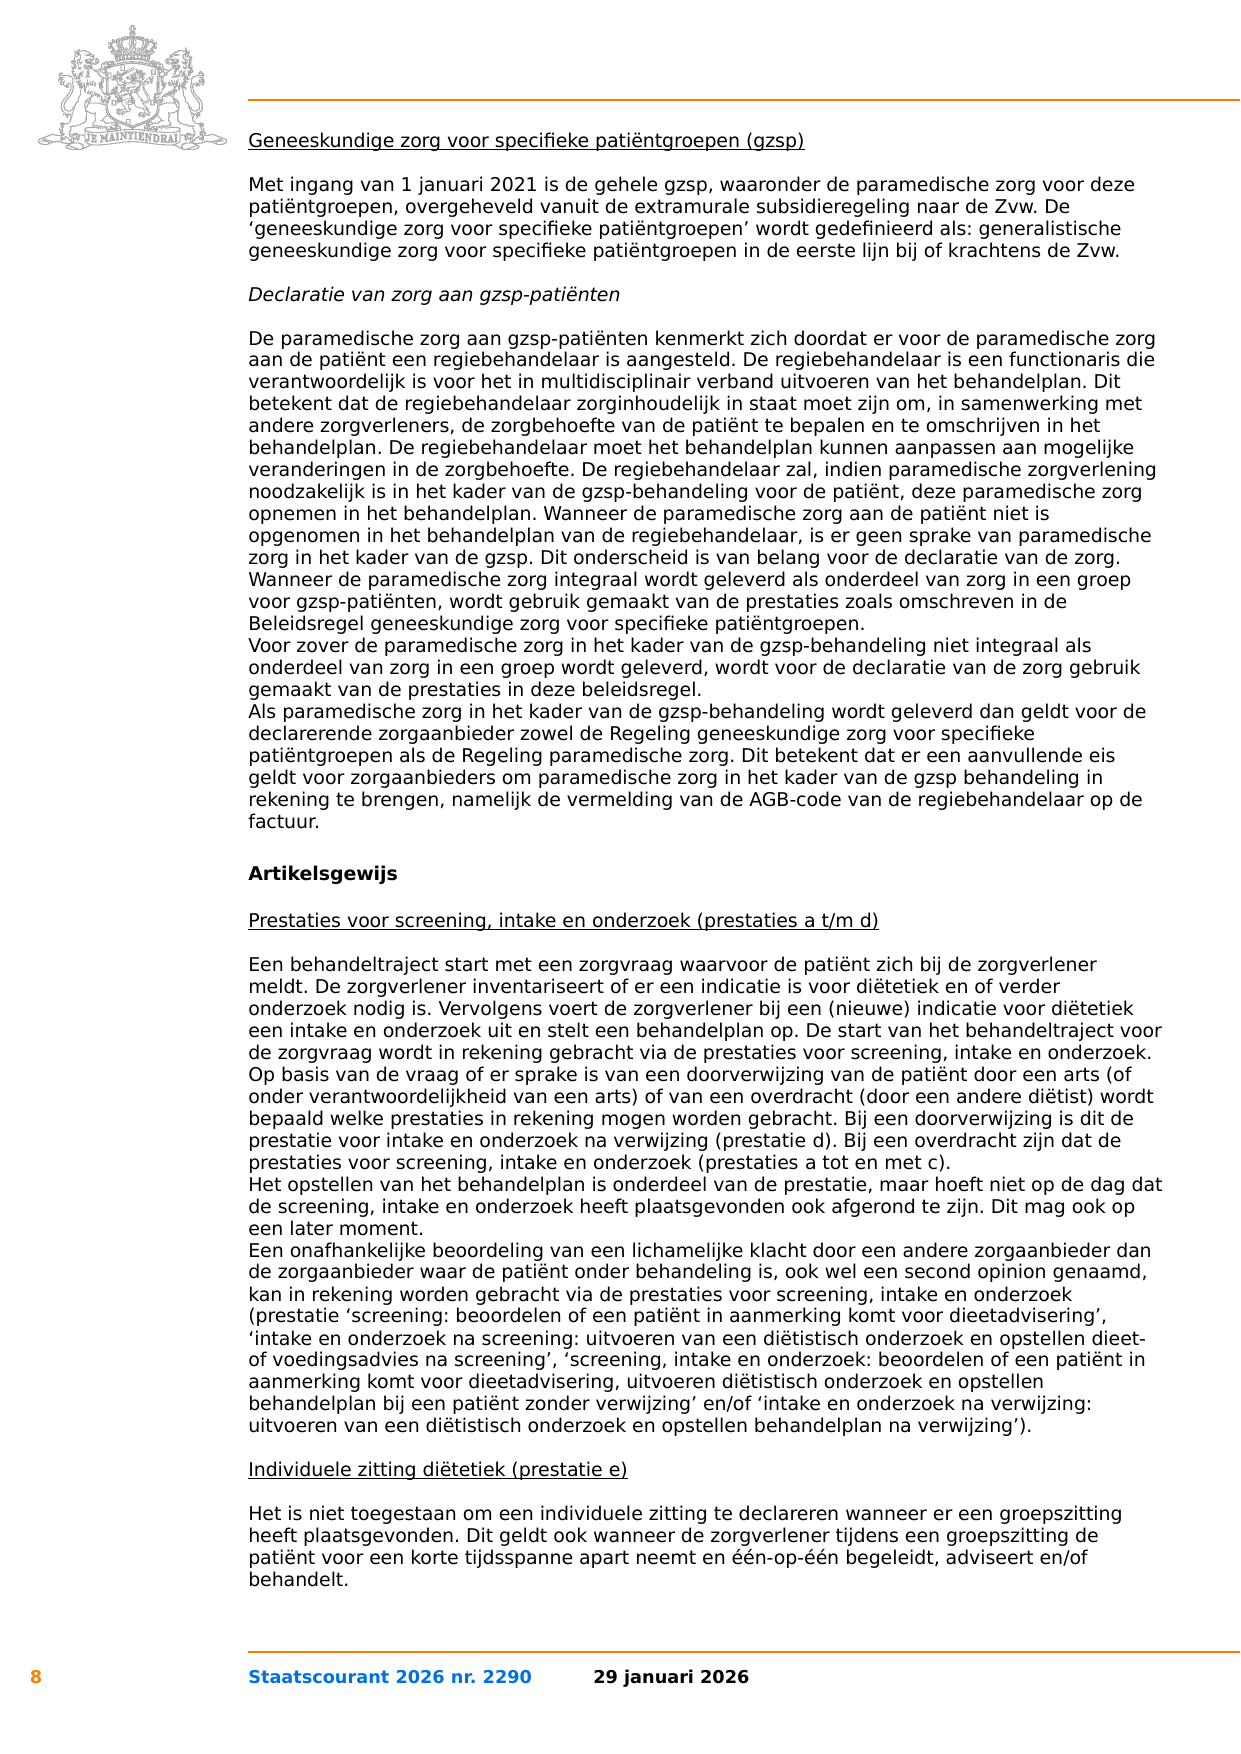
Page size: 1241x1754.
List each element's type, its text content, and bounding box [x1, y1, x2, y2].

text Voor zover de paramedische zorg in het kader van de gzsp-behandeling niet integraal als onderdeel van zorg in een groep wordt geleverd, wordt voor de declaratie van de zorg gebruik gemaakt van de prestaties in deze beleidsregel. [248, 635, 1163, 701]
text Het is niet toegestaan om een individuele zitting te declareren wanneer er een groepszitting heeft plaatsgevonden. Dit geldt ook wanneer de zorgverlener tijdens een groepszitting de patiënt voor een korte tijdsspanne apart neemt en één-op-één begeleidt, adviseert en/of behandelt. [248, 1503, 1163, 1591]
text Een onafhankelijke beoordeling van een lichamelijke klacht door een andere zorgaanbieder dan de zorgaanbieder waar de patiënt onder behandeling is, ook wel een second opinion genaamd, kan in rekening worden gebracht via de prestaties voor screening, intake en onderzoek (prestatie ‘screening: beoordelen of een patiënt in aanmerking komt voor dieetadvisering’, ‘intake en onderzoek na screening: uitvoeren van een diëtistisch onderzoek en opstellen dieet- of voedingsadvies na screening’, ‘screening, intake en onderzoek: beoordelen of een patiënt in aanmerking komt voor dieetadvisering, uitvoeren diëtistisch onderzoek en opstellen behandelplan bij een patiënt zonder verwijzing’ en/of ‘intake en onderzoek na verwijzing: uitvoeren van een diëtistisch onderzoek en opstellen behandelplan na verwijzing’). [248, 1239, 1163, 1437]
text Als paramedische zorg in het kader van de gzsp-behandeling wordt geleverd dan geldt voor de declarerende zorgaanbieder zowel de Regeling geneeskundige zorg voor specifieke patiëntgroepen als de Regeling paramedische zorg. Dit betekent dat er een aanvullende eis geldt voor zorgaanbieders om paramedische zorg in het kader van de gzsp behandeling in rekening te brengen, namelijk de vermelding van de AGB-code van de regiebehandelaar op de factuur. [248, 701, 1163, 833]
subtitle Declaratie van zorg aan gzsp-patiënten [248, 283, 1163, 306]
text Een behandeltraject start met een zorgvraag waarvoor de patiënt zich bij de zorgverlener meldt. De zorgverlener inventariseert of er een indicatie is voor diëtetiek en of verder onderzoek nodig is. Vervolgens voert de zorgverlener bij een (nieuwe) indicatie voor diëtetiek een intake en onderzoek uit en stelt een behandelplan op. De start van het behandeltraject voor de zorgvraag wordt in rekening gebracht via de prestaties voor screening, intake en onderzoek. [248, 954, 1163, 1064]
text Op basis van de vraag of er sprake is van een doorverwijzing van de patiënt door een arts (of onder verantwoordelijkheid van een arts) of van een overdracht (door een andere diëtist) wordt bepaald welke prestaties in rekening mogen worden gebracht. Bij een doorverwijzing is dit de prestatie voor intake en onderzoek na verwijzing (prestatie d). Bij een overdracht zijn dat de prestaties voor screening, intake en onderzoek (prestaties a tot en met c). [248, 1064, 1163, 1173]
subtitle Artikelsgewijs [248, 863, 1163, 885]
text De paramedische zorg aan gzsp-patiënten kenmerkt zich doordat er voor de paramedische zorg aan de patiënt een regiebehandelaar is aangesteld. De regiebehandelaar is een functionaris die verantwoordelijk is voor het in multidisciplinair verband uitvoeren van het behandelplan. Dit betekent dat de regiebehandelaar zorginhoudelijk in staat moet zijn om, in samenwerking met andere zorgverleners, de zorgbehoefte van de patiënt te bepalen en te omschrijven in het behandelplan. De regiebehandelaar moet het behandelplan kunnen aanpassen aan mogelijke veranderingen in de zorgbehoefte. De regiebehandelaar zal, indien paramedische zorgverlening noodzakelijk is in het kader van de gzsp-behandeling voor de patiënt, deze paramedische zorg opnemen in het behandelplan. Wanneer de paramedische zorg aan de patiënt niet is opgenomen in het behandelplan van de regiebehandelaar, is er geen sprake van paramedische zorg in het kader van de gzsp. Dit onderscheid is van belang voor de declaratie van de zorg. [248, 327, 1163, 569]
text Met ingang van 1 januari 2021 is de gehele gzsp, waaronder de paramedische zorg voor deze patiëntgroepen, overgeheveld vanuit de extramurale subsidieregeling naar de Zvw. De ‘geneeskundige zorg voor specifieke patiëntgroepen’ wordt gedefinieerd als: generalistische geneeskundige zorg voor specifieke patiëntgroepen in de eerste lijn bij of krachtens de Zvw. [248, 174, 1163, 262]
text Wanneer de paramedische zorg integraal wordt geleverd als onderdeel van zorg in een groep voor gzsp-patiënten, wordt gebruik gemaakt van de prestaties zoals omschreven in de Beleidsregel geneeskundige zorg voor specifieke patiëntgroepen. [248, 569, 1163, 635]
picture [38, 25, 227, 150]
subtitle Geneeskundige zorg voor specifieke patiëntgroepen (gzsp) [248, 130, 1163, 152]
text Het opstellen van het behandelplan is onderdeel van de prestatie, maar hoeft niet op de dag dat de screening, intake en onderzoek heeft plaatsgevonden ook afgerond te zijn. Dit mag ook op een later moment. [248, 1173, 1163, 1239]
subtitle Individuele zitting diëtetiek (prestatie e) [248, 1459, 1163, 1481]
subtitle Prestaties voor screening, intake en onderzoek (prestaties a t/m d) [248, 910, 1163, 932]
